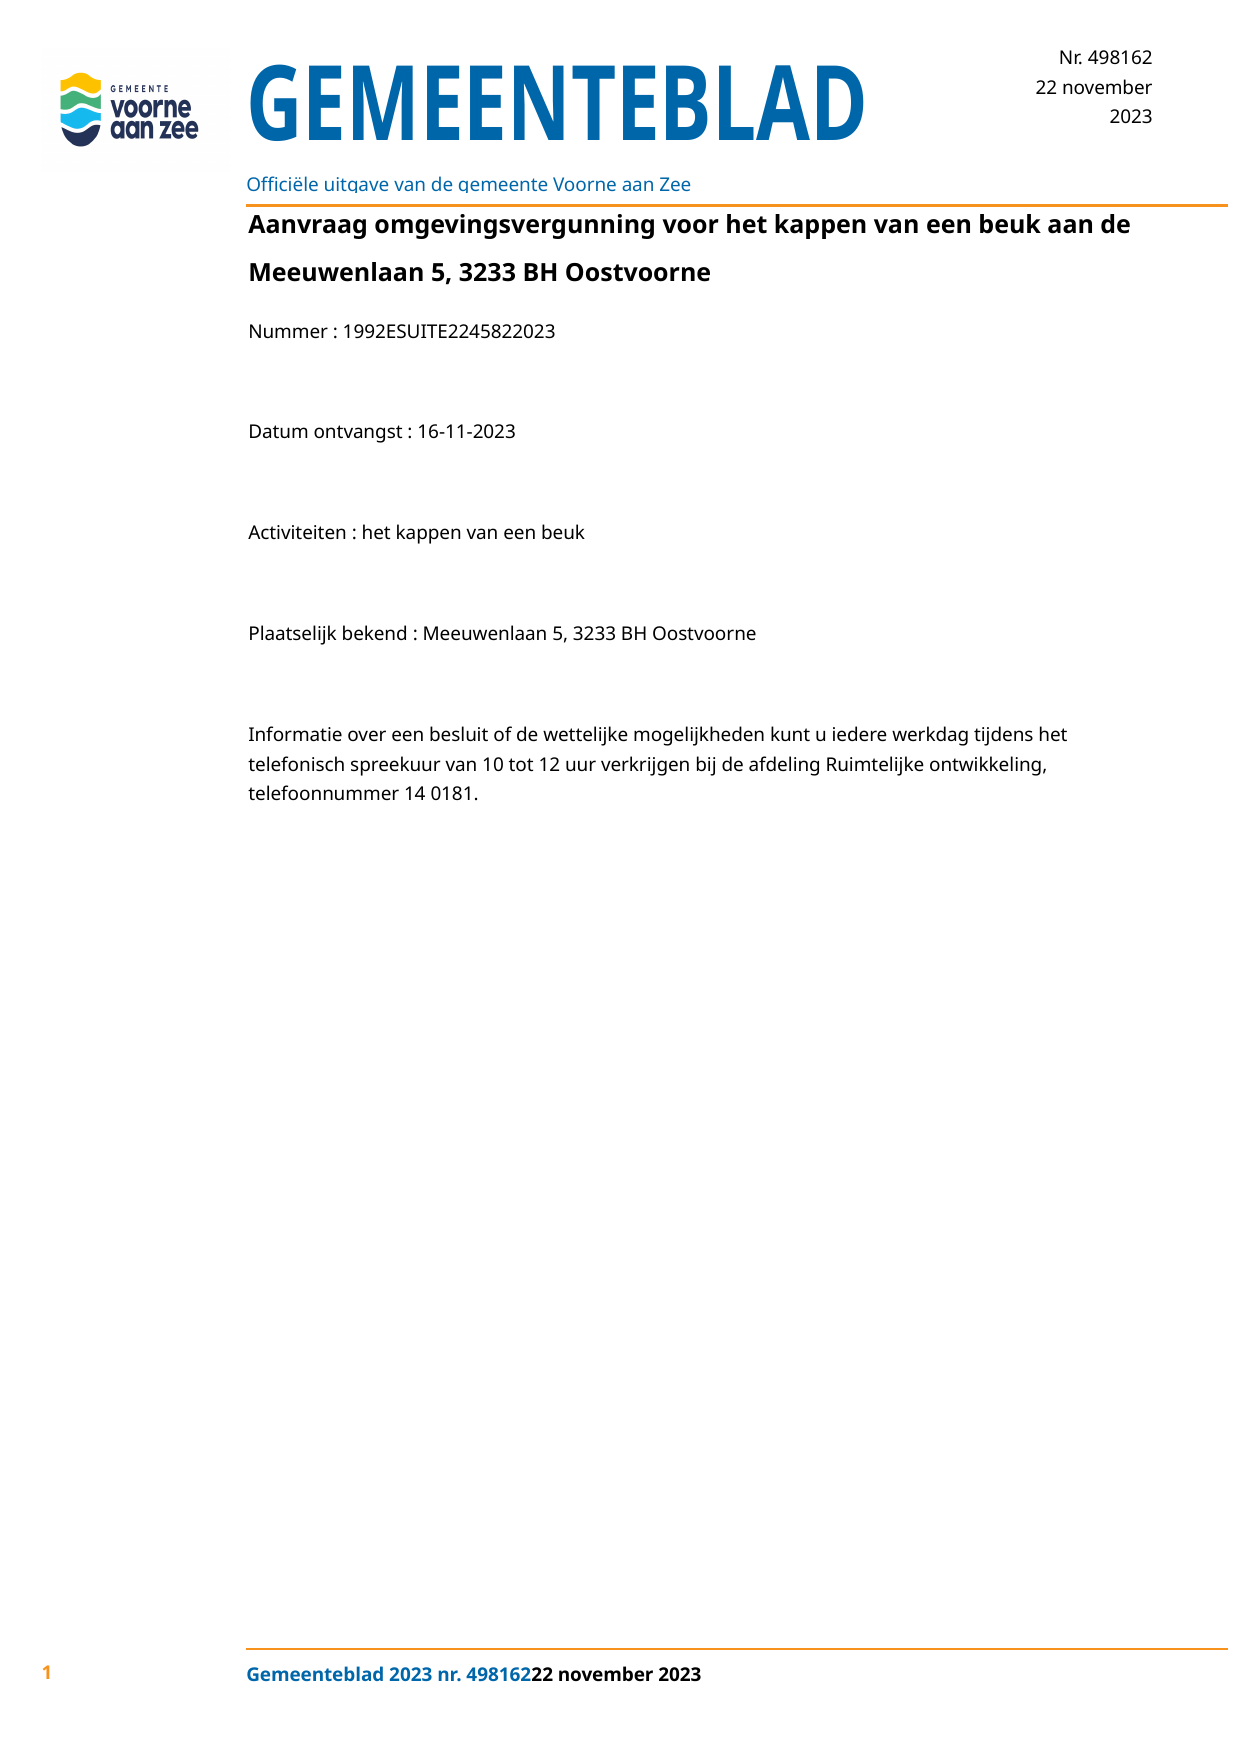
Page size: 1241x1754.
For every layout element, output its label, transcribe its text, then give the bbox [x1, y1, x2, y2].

picture [41, 47, 231, 172]
text Aanvraag omgevingsvergunning voor het kappen van een beuk aan de Meeuwenlaan 5, 3233 BH Oostvoorne [248, 207, 1152, 288]
text Datum ontvangst : 16-11-2023 [248, 419, 1152, 444]
text Plaatselijk bekend : Meeuwenlaan 5, 3233 BH Oostvoorne [248, 620, 1152, 646]
text Activiteiten : het kappen van een beuk [248, 519, 1152, 545]
text Informatie over een besluit of de wettelijke mogelijkheden kunt u iedere werkdag tijdens het telefonisch spreekuur van 10 tot 12 uur verkrijgen bij de afdeling Ruimtelijke ontwikkeling, telefoonnummer 14 0181. [248, 721, 1152, 806]
text Nummer : 1992ESUITE2245822023 [248, 318, 1152, 344]
